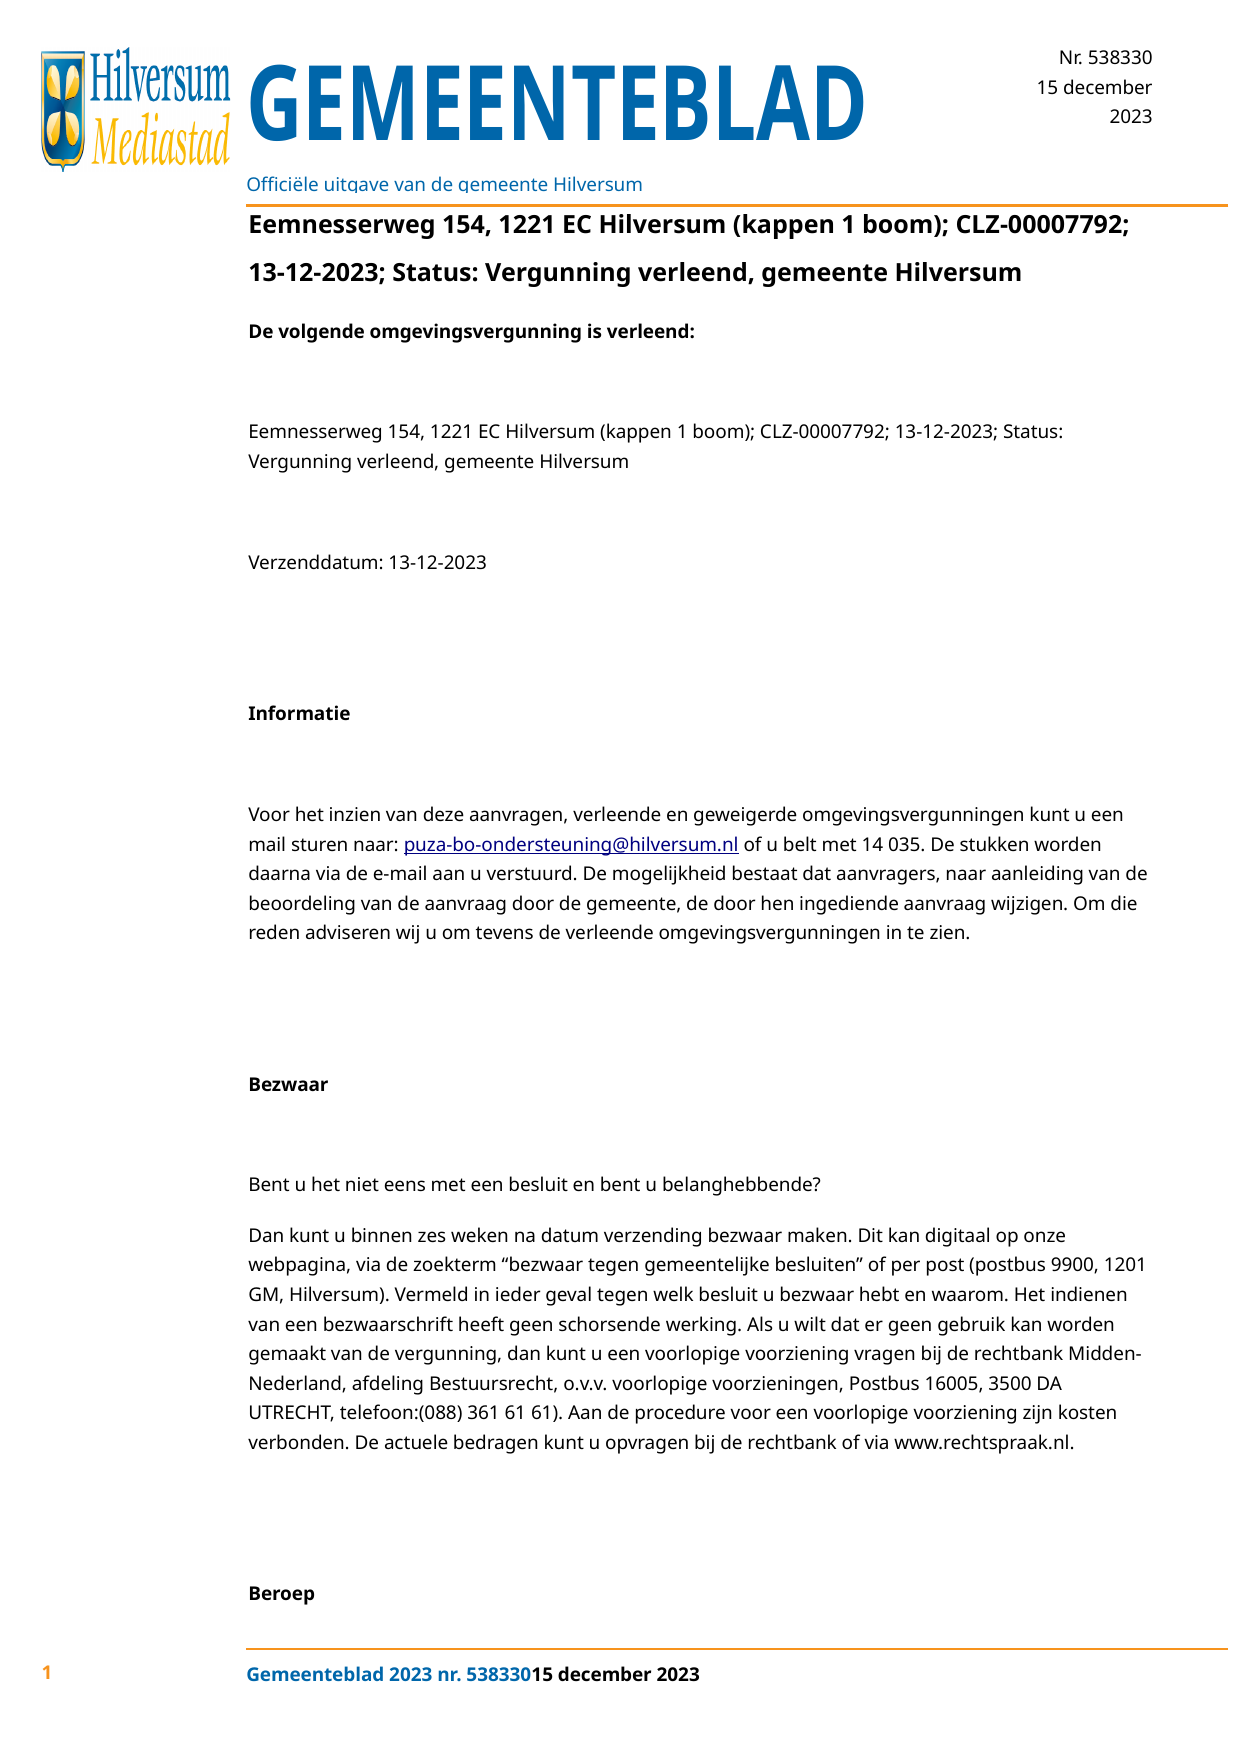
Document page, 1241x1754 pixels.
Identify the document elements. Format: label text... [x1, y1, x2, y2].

text Dan kunt u binnen zes weken na datum verzending bezwaar maken. Dit kan digitaal op onze webpagina, via de zoekterm “bezwaar tegen gemeentelijke besluiten” of per post (postbus 9900, 1201 GM, Hilversum). Vermeld in ieder geval tegen welk besluit u bezwaar hebt en waarom. Het indienen van een bezwaarschrift heeft geen schorsende werking. Als u wilt dat er geen gebruik kan worden gemaakt van de vergunning, dan kunt u een voorlopige voorziening vragen bij de rechtbank Midden-Nederland, afdeling Bestuursrecht, o.v.v. voorlopige voorzieningen, Postbus 16005, 3500 DA UTRECHT, telefoon:(088) 361 61 61). Aan de procedure voor een voorlopige voorziening zijn kosten verbonden. De actuele bedragen kunt u opvragen bij de rechtbank of via www.rechtspraak.nl. [248, 1222, 1152, 1455]
text Bezwaar [248, 1071, 1152, 1097]
text Verzenddatum: 13-12-2023 [248, 549, 1152, 575]
text Beroep [248, 1580, 1152, 1606]
text Eemnesserweg 154, 1221 EC Hilversum (kappen 1 boom); CLZ-00007792; 13-12-2023; Status: Vergunning verleend, gemeente Hilversum [248, 207, 1152, 288]
text De volgende omgevingsvergunning is verleend: [248, 318, 1152, 344]
text Informatie [248, 700, 1152, 726]
picture [41, 47, 231, 172]
text Bent u het niet eens met een besluit en bent u belanghebbende? [248, 1172, 1152, 1197]
text Voor het inzien van deze aanvragen, verleende en geweigerde omgevingsvergunningen kunt u een mail sturen naar: puza-bo-ondersteuning@hilversum.nl of u belt met 14 035. De stukken worden daarna via de e-mail aan u verstuurd. De mogelijkheid bestaat dat aanvragers, naar aanleiding van de beoordeling van de aanvraag door de gemeente, de door hen ingediende aanvraag wijzigen. Om die reden adviseren wij u om tevens de verleende omgevingsvergunningen in te zien. [248, 801, 1152, 945]
text Eemnesserweg 154, 1221 EC Hilversum (kappen 1 boom); CLZ-00007792; 13-12-2023; Status: Vergunning verleend, gemeente Hilversum [248, 419, 1152, 474]
